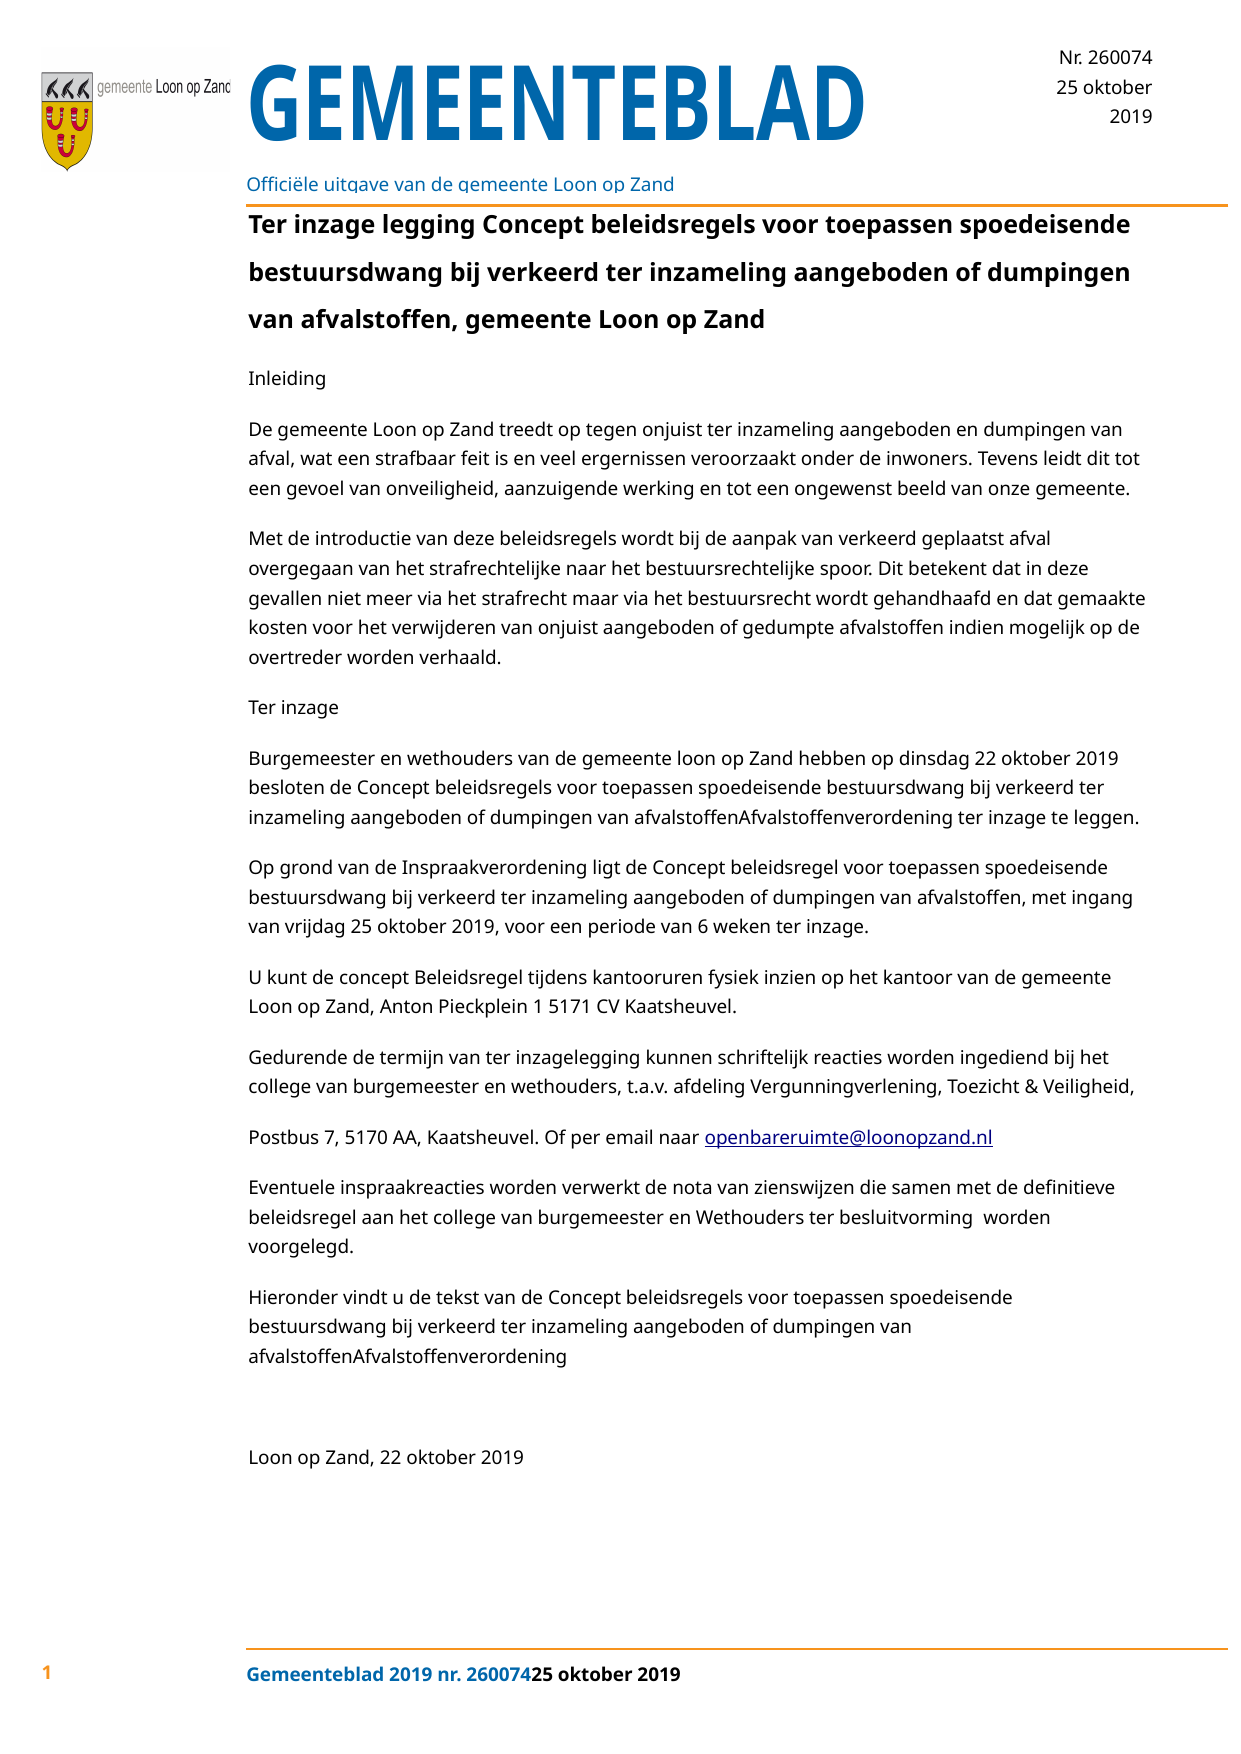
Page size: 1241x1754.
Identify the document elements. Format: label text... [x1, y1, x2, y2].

text Hieronder vindt u de tekst van de Concept beleidsregels voor toepassen spoedeisende bestuursdwang bij verkeerd ter inzameling aangeboden of dumpingen van afvalstoffenAfvalstoffenverordening [248, 1284, 1152, 1369]
text Op grond van de Inspraakverordening ligt de Concept beleidsregel voor toepassen spoedeisende bestuursdwang bij verkeerd ter inzameling aangeboden of dumpingen van afvalstoffen, met ingang van vrijdag 25 oktober 2019, voor een periode van 6 weken ter inzage. [248, 854, 1152, 939]
text Ter inzage legging Concept beleidsregels voor toepassen spoedeisende bestuursdwang bij verkeerd ter inzameling aangeboden of dumpingen van afvalstoffen, gemeente Loon op Zand [248, 207, 1152, 336]
text U kunt de concept Beleidsregel tijdens kantooruren fysiek inzien op het kantoor van de gemeente Loon op Zand, Anton Pieckplein 1 5171 CV Kaatsheuvel. [248, 964, 1152, 1019]
text Gedurende de termijn van ter inzagelegging kunnen schriftelijk reacties worden ingediend bij het college van burgemeester en wethouders, t.a.v. afdeling Vergunningverlening, Toezicht & Veiligheid, [248, 1044, 1152, 1099]
text Loon op Zand, 22 oktober 2019 [248, 1444, 1152, 1469]
text Ter inzage [248, 694, 1152, 720]
text De gemeente Loon op Zand treedt op tegen onjuist ter inzameling aangeboden en dumpingen van afval, wat een strafbaar feit is en veel ergernissen veroorzaakt onder de inwoners. Tevens leidt dit tot een gevoel van onveiligheid, aanzuigende werking en tot een ongewenst beeld van onze gemeente. [248, 416, 1152, 501]
picture [41, 47, 231, 172]
text Burgemeester en wethouders van de gemeente loon op Zand hebben op dinsdag 22 oktober 2019 besloten de Concept beleidsregels voor toepassen spoedeisende bestuursdwang bij verkeerd ter inzameling aangeboden of dumpingen van afvalstoffenAfvalstoffenverordening ter inzage te leggen. [248, 745, 1152, 829]
text Met de introductie van deze beleidsregels wordt bij de aanpak van verkeerd geplaatst afval overgegaan van het strafrechtelijke naar het bestuursrechtelijke spoor. Dit betekent dat in deze gevallen niet meer via het strafrecht maar via het bestuursrecht wordt gehandhaafd en dat gemaakte kosten voor het verwijderen van onjuist aangeboden of gedumpte afvalstoffen indien mogelijk op de overtreder worden verhaald. [248, 526, 1152, 669]
text Inleiding [248, 366, 1152, 391]
text Eventuele inspraakreacties worden verwerkt de nota van zienswijzen die samen met de definitieve beleidsregel aan het college van burgemeester en Wethouders ter besluitvorming worden voorgelegd. [248, 1174, 1152, 1259]
text Postbus 7, 5170 AA, Kaatsheuvel. Of per email naar openbareruimte@loonopzand.nl [248, 1124, 1152, 1149]
